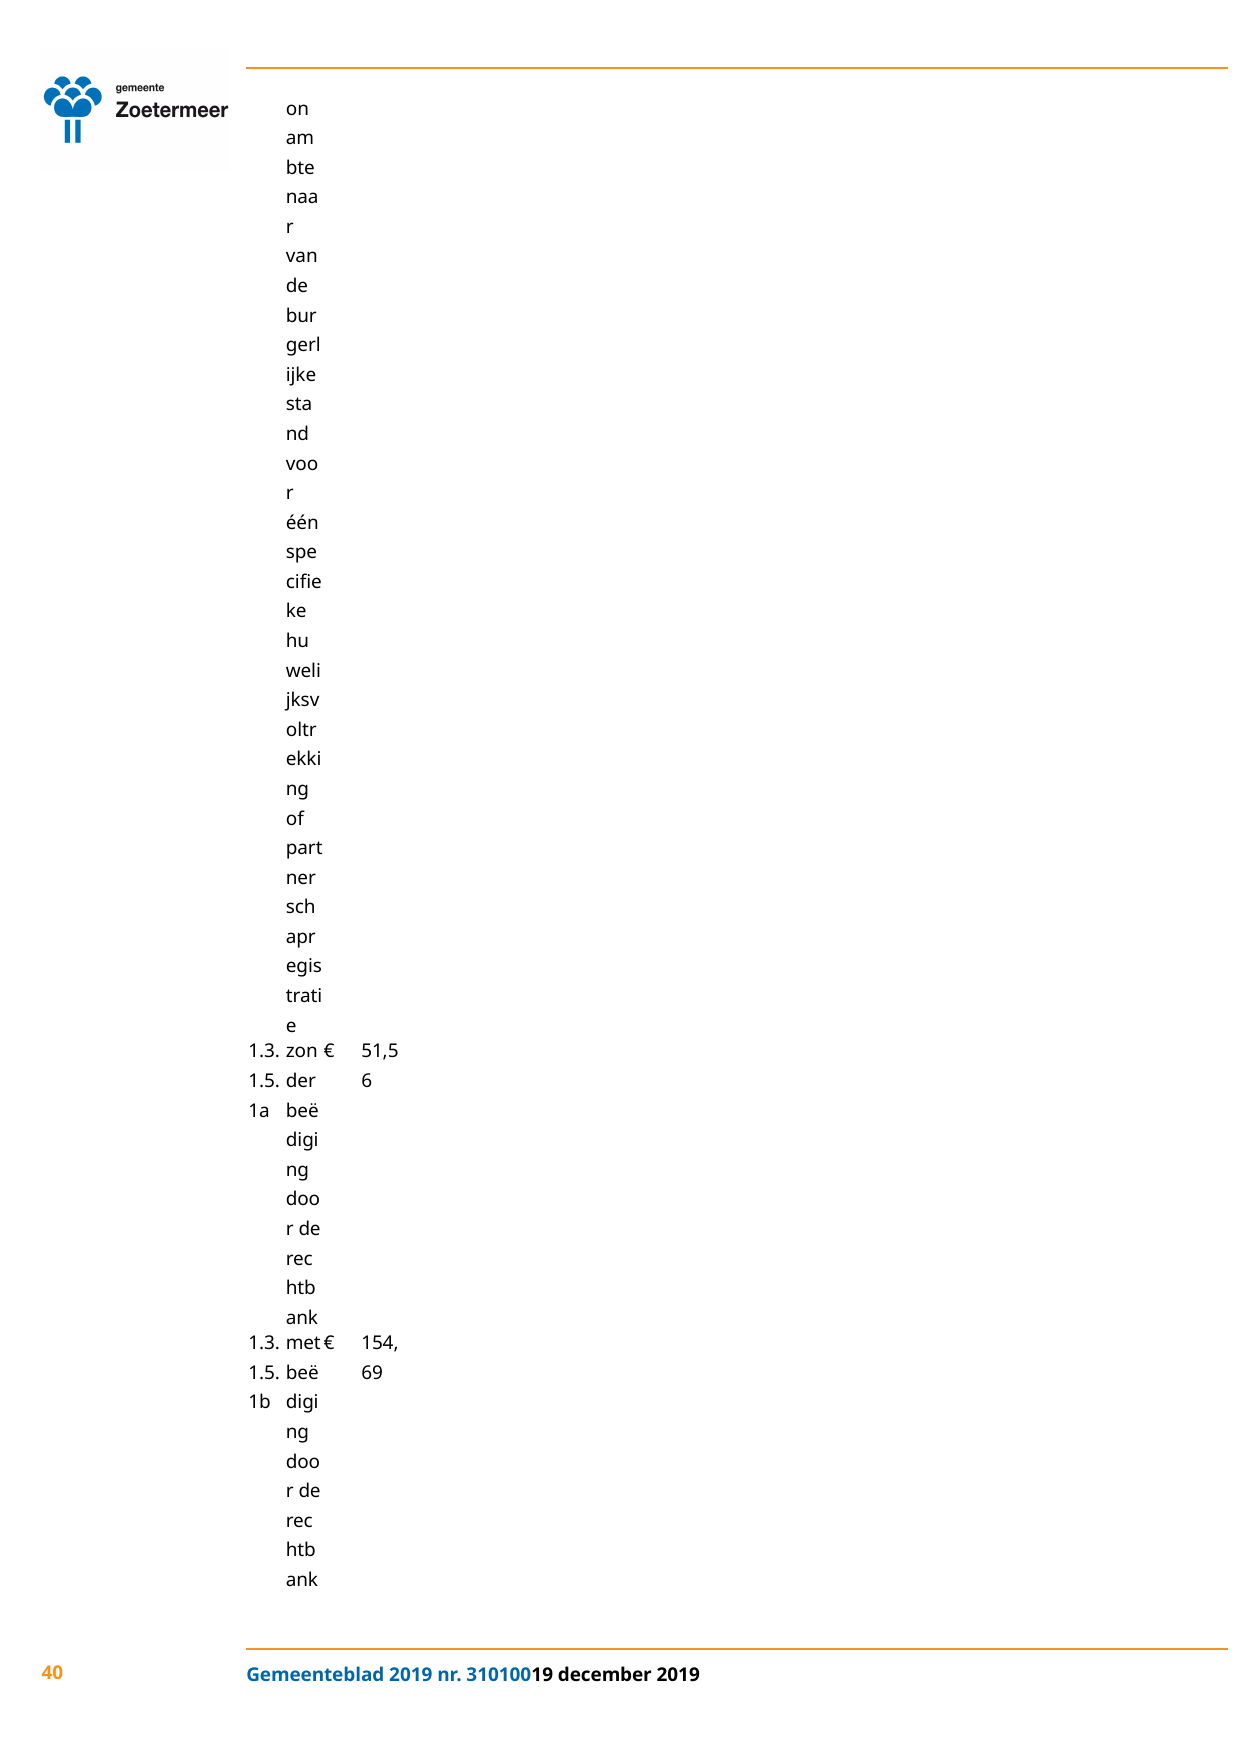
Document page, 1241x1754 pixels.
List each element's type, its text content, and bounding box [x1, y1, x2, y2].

table_cell 1.3.1.5.1a [248, 1038, 286, 1329]
table_cell [323, 95, 361, 1038]
table_cell € [323, 1038, 361, 1329]
table_cell 51,56 [361, 1038, 398, 1329]
table_cell 1.3.1.5.1b [248, 1330, 286, 1592]
table_cell 154,69 [361, 1330, 398, 1592]
table_cell [248, 95, 286, 1038]
table_cell zonder beëdiging door de rechtbank [286, 1038, 323, 1329]
table_cell met beëdiging door de rechtbank [286, 1330, 323, 1592]
table_cell [361, 95, 398, 1038]
table_cell on ambtenaar van de burgerlijke stand voor één specifieke huwelijksvoltrekking of partnerschapregistratie [286, 95, 323, 1038]
table_cell € [323, 1330, 361, 1592]
picture [41, 47, 231, 172]
